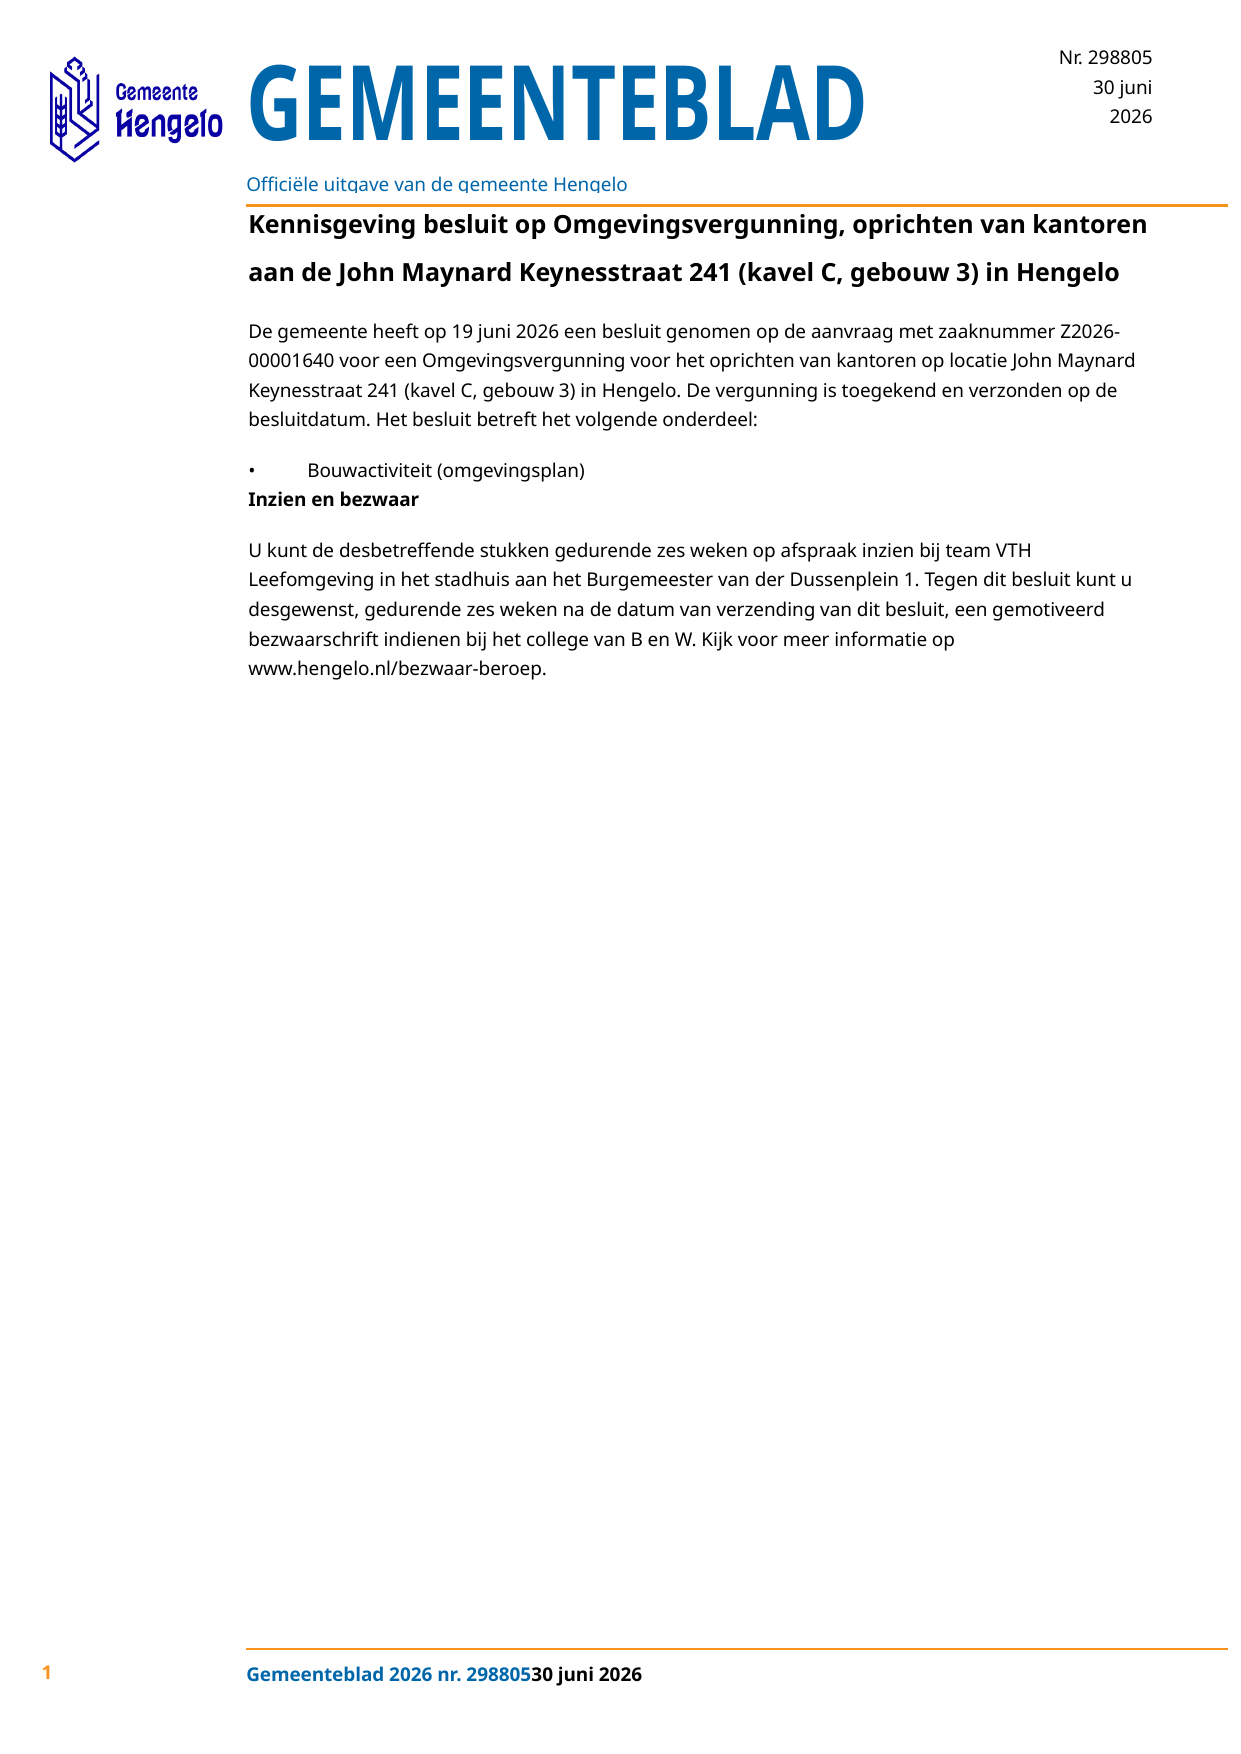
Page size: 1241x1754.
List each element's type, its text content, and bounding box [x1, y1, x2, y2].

text De gemeente heeft op 19 juni 2026 een besluit genomen op de aanvraag met zaaknummer Z2026-00001640 voor een Omgevingsvergunning voor het oprichten van kantoren op locatie John Maynard Keynesstraat 241 (kavel C, gebouw 3) in Hengelo. De vergunning is toegekend en verzonden op de besluitdatum. Het besluit betreft het volgende onderdeel: [248, 318, 1152, 432]
text U kunt de desbetreffende stukken gedurende zes weken op afspraak inzien bij team VTH Leefomgeving in het stadhuis aan het Burgemeester van der Dussenplein 1. Tegen dit besluit kunt u desgewenst, gedurende zes weken na de datum van verzending van dit besluit, een gemotiveerd bezwaarschrift indienen bij het college van B en W. Kijk voor meer informatie op www.hengelo.nl/bezwaar-beroep. [248, 537, 1152, 681]
text Inzien en bezwaar [248, 487, 1152, 512]
list Bouwactiviteit (omgevingsplan) [248, 457, 1152, 483]
picture [41, 47, 231, 172]
text Kennisgeving besluit op Omgevingsvergunning, oprichten van kantoren aan de John Maynard Keynesstraat 241 (kavel C, gebouw 3) in Hengelo [248, 207, 1152, 288]
